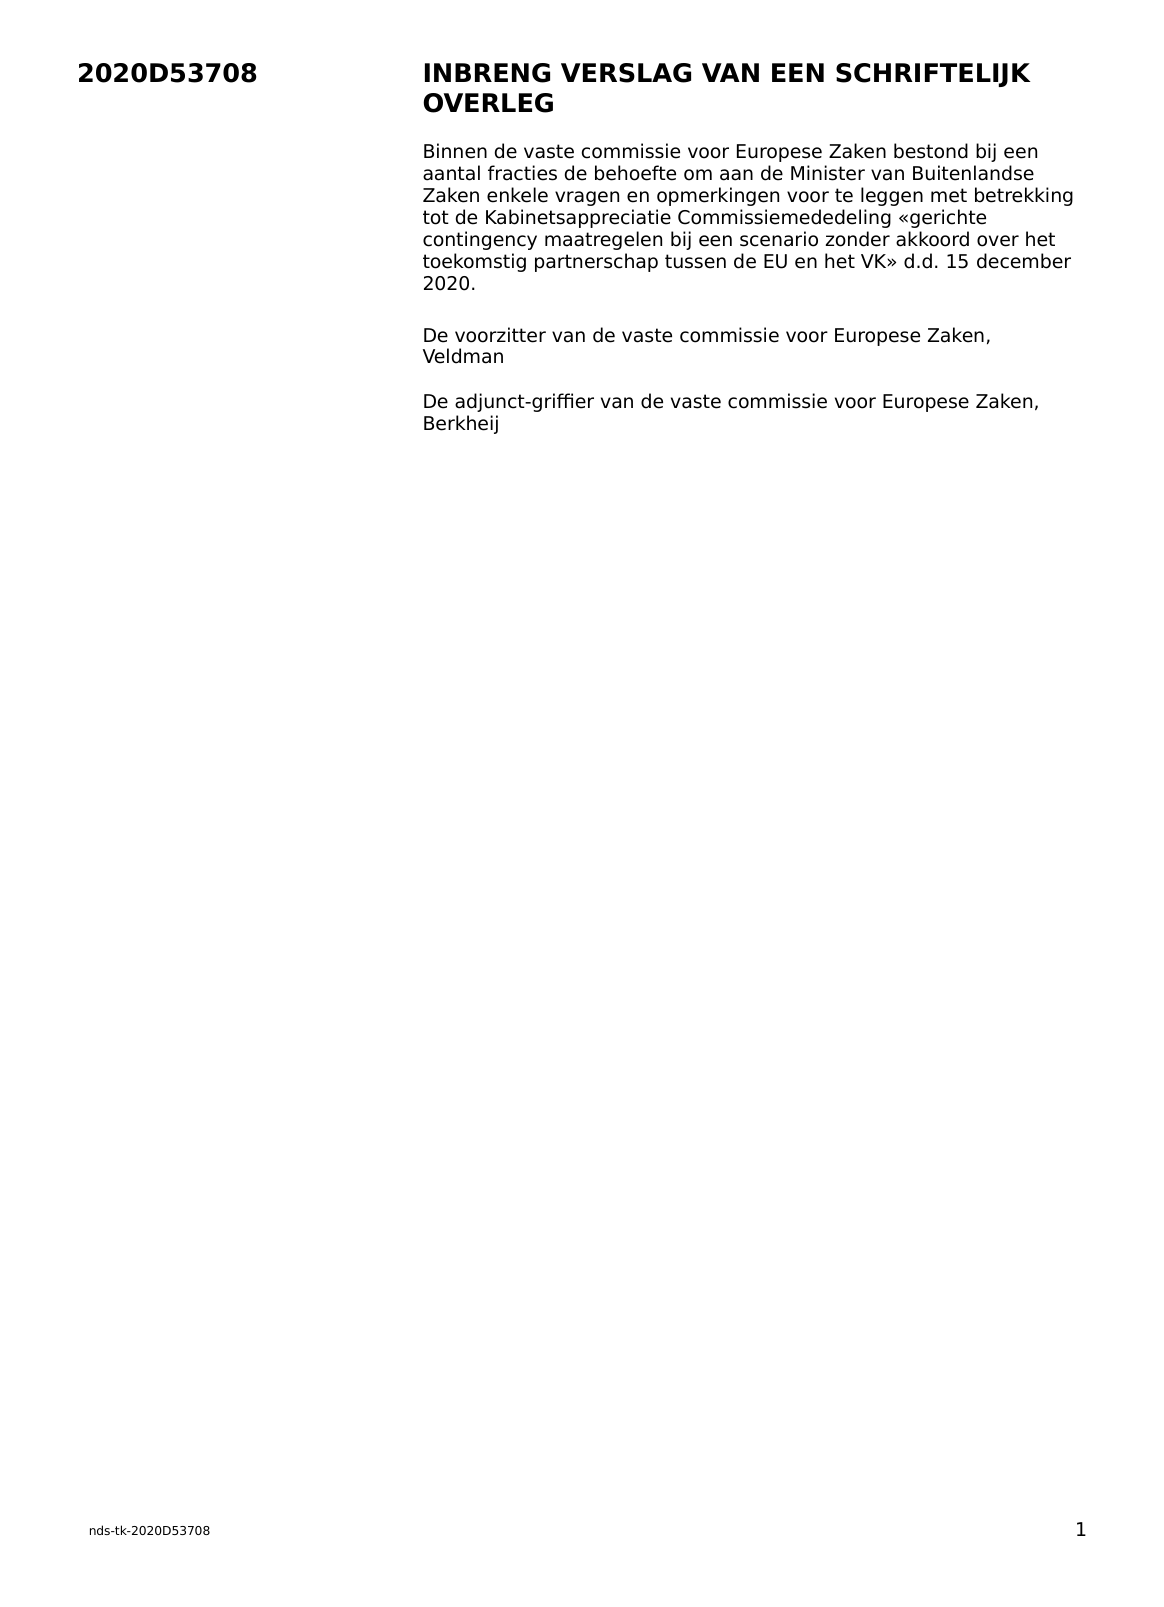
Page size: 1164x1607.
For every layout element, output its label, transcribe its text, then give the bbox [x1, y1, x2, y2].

text De voorzitter van de vaste commissie voor Europese Zaken, Veldman [422, 324, 1087, 368]
text nds-tk-2020D53708 [88, 1524, 323, 1538]
text De adjunct-griffier van de vaste commissie voor Europese Zaken, Berkheij [422, 391, 1087, 434]
text Binnen de vaste commissie voor Europese Zaken bestond bij een aantal fracties de behoefte om aan de Minister van Buitenlandse Zaken enkele vragen en opmerkingen voor te leggen met betrekking tot de Kabinetsappreciatie Commissiemededeling «gerichte contingency maatregelen bij een scenario zonder akkoord over het toekomstig partnerschap tussen de EU en het VK» d.d. 15 december 2020. [422, 141, 1087, 294]
text 2020D53708 INBRENG VERSLAG VAN EEN SCHRIFTELIJK OVERLEG [77, 59, 1087, 118]
